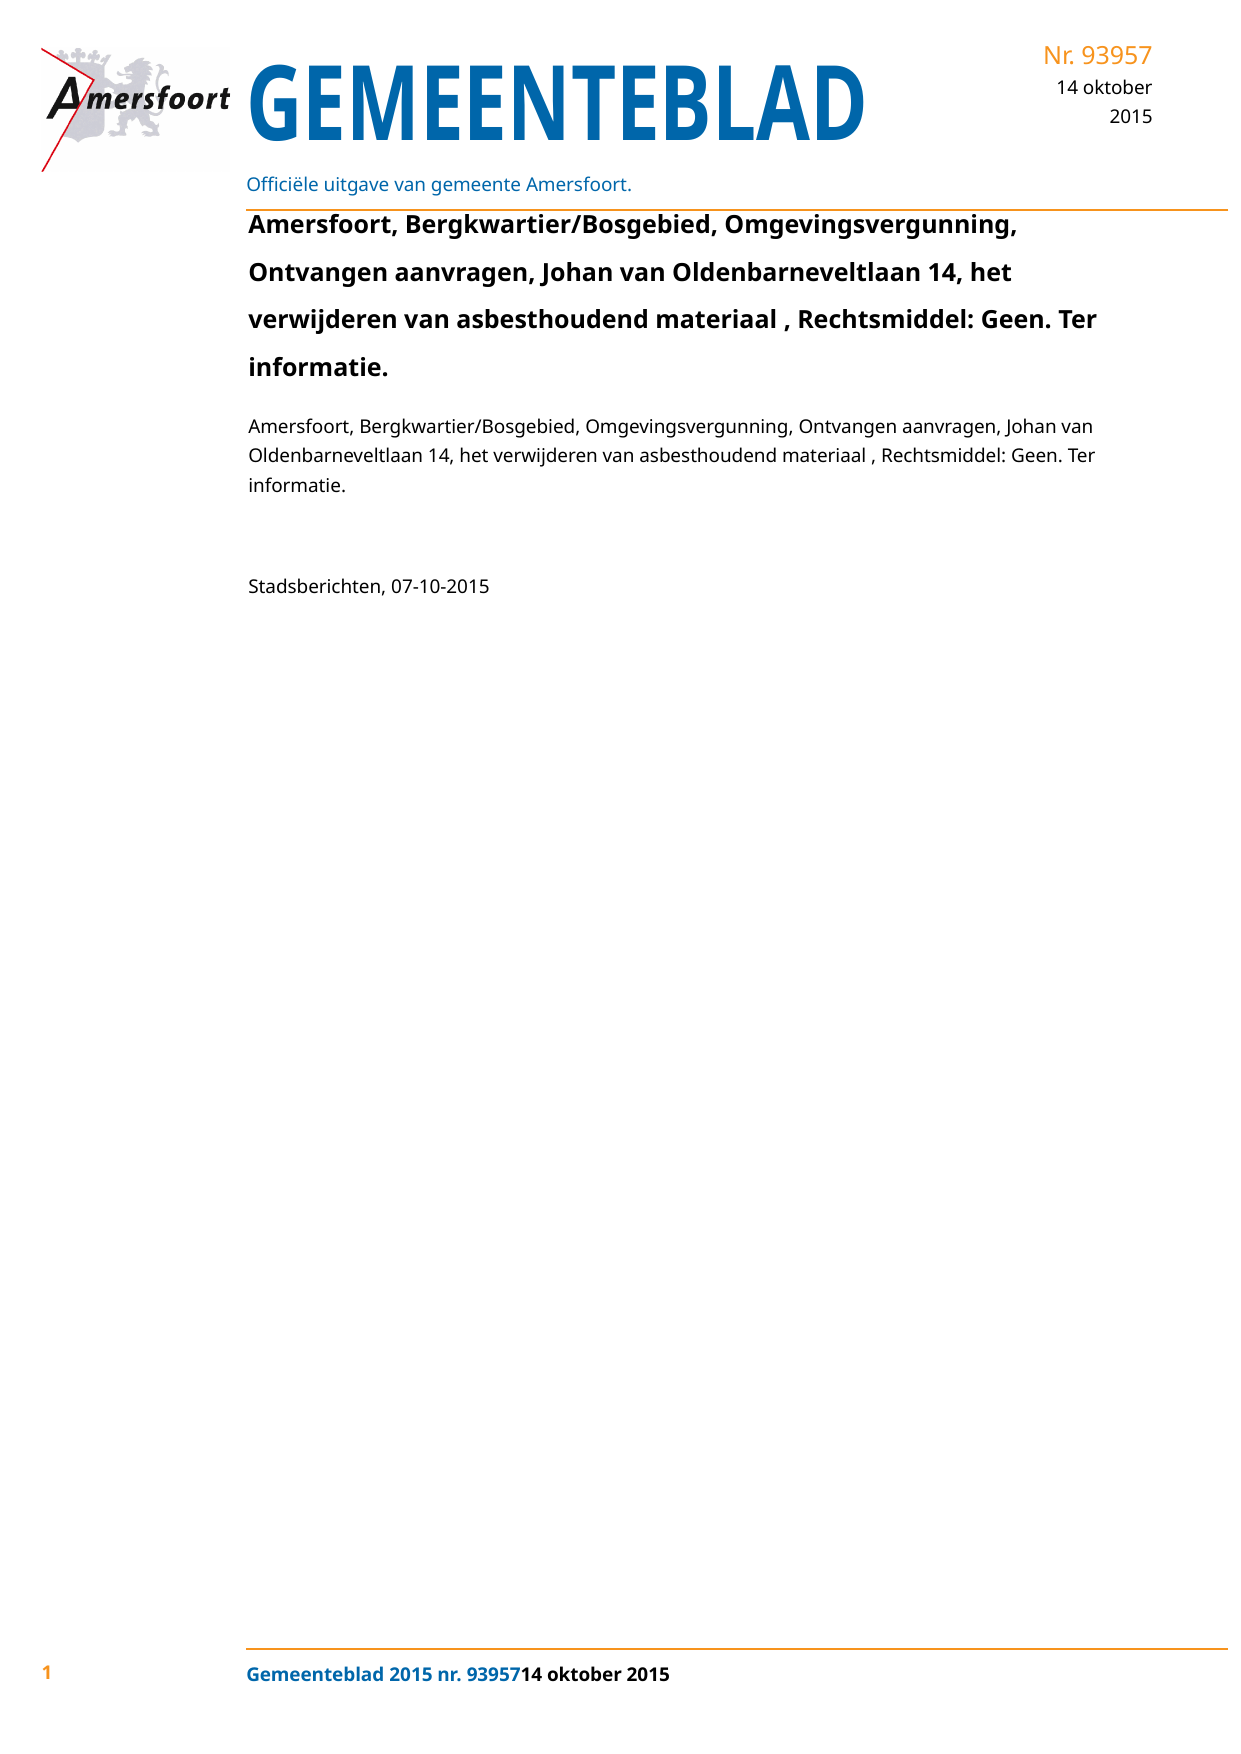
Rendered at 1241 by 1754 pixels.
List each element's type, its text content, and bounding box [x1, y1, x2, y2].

text Amersfoort, Bergkwartier/Bosgebied, Omgevingsvergunning, Ontvangen aanvragen, Johan van Oldenbarneveltlaan 14, het verwijderen van asbesthoudend materiaal , Rechtsmiddel: Geen. Ter informatie. [248, 413, 1152, 498]
text Stadsberichten, 07-10-2015 [248, 573, 1152, 599]
picture [41, 47, 231, 172]
text Amersfoort, Bergkwartier/Bosgebied, Omgevingsvergunning, Ontvangen aanvragen, Johan van Oldenbarneveltlaan 14, het verwijderen van asbesthoudend materiaal , Rechtsmiddel: Geen. Ter informatie. [248, 211, 1152, 384]
